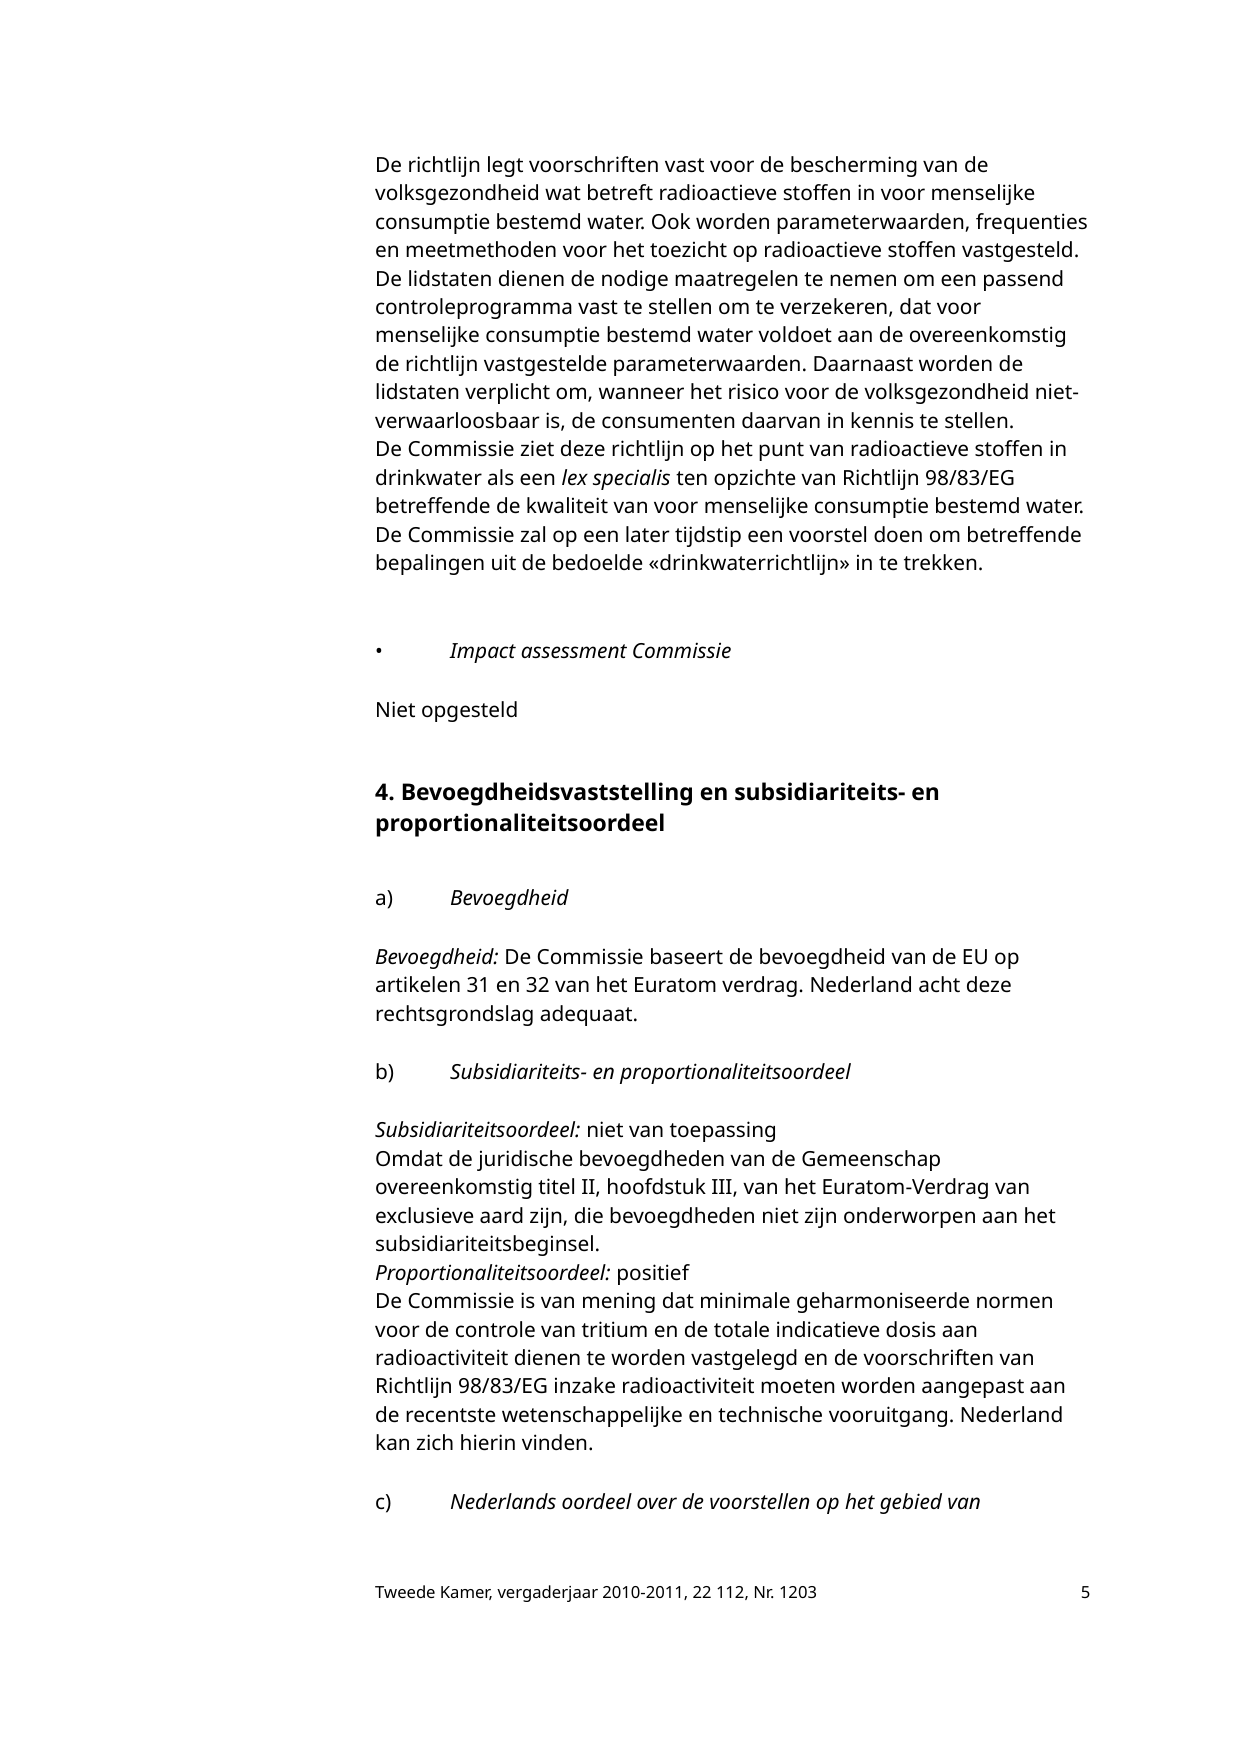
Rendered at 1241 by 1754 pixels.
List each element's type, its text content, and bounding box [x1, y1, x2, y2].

list Impact assessment Commissie [375, 637, 1090, 665]
text Subsidiariteitsoordeel: niet van toepassing [375, 1116, 1090, 1144]
list Bevoegdheid [375, 883, 1090, 912]
text Bevoegdheid: De Commissie baseert de bevoegdheid van de EU op artikelen 31 en 32 van het Euratom verdrag. Nederland acht deze rechtsgrondslag adequaat. [375, 942, 1090, 1027]
text Omdat de juridische bevoegdheden van de Gemeenschap overeenkomstig titel II, hoofdstuk III, van het Euratom-Verdrag van exclusieve aard zijn, die bevoegdheden niet zijn onderworpen aan het subsidiariteitsbeginsel. [375, 1144, 1090, 1258]
subtitle 4. Bevoegdheidsvaststelling en subsidiariteits- en proportionaliteitsoordeel [375, 776, 1090, 838]
list Subsidiariteits- en proportionaliteitsoordeel [375, 1057, 1090, 1086]
text De Commissie is van mening dat minimale geharmoniseerde normen voor de controle van tritium en de totale indicatieve dosis aan radioactiviteit dienen te worden vastgelegd en de voorschriften van Richtlijn 98/83/EG inzake radioactiviteit moeten worden aangepast aan de recentste wetenschappelijke en technische vooruitgang. Nederland kan zich hierin vinden. [375, 1286, 1090, 1457]
text Niet opgesteld [375, 695, 1090, 723]
text Proportionaliteitsoordeel: positief [375, 1258, 1090, 1286]
text De richtlijn legt voorschriften vast voor de bescherming van de volksgezondheid wat betreft radioactieve stoffen in voor menselijke consumptie bestemd water. Ook worden parameterwaarden, frequenties en meetmethoden voor het toezicht op radioactieve stoffen vastgesteld. De lidstaten dienen de nodige maatregelen te nemen om een passend controleprogramma vast te stellen om te verzekeren, dat voor menselijke consumptie bestemd water voldoet aan de overeenkomstig de richtlijn vastgestelde parameterwaarden. Daarnaast worden de lidstaten verplicht om, wanneer het risico voor de volksgezondheid niet-verwaarloosbaar is, de consumenten daarvan in kennis te stellen. [375, 150, 1090, 434]
text De Commissie ziet deze richtlijn op het punt van radioactieve stoffen in drinkwater als een lex specialis ten opzichte van Richtlijn 98/83/EG betreffende de kwaliteit van voor menselijke consumptie bestemd water. De Commissie zal op een later tijdstip een voorstel doen om betreffende bepalingen uit de bedoelde «drinkwaterrichtlijn» in te trekken. [375, 434, 1090, 577]
list Nederlands oordeel over de voorstellen op het gebied van [375, 1487, 1090, 1515]
